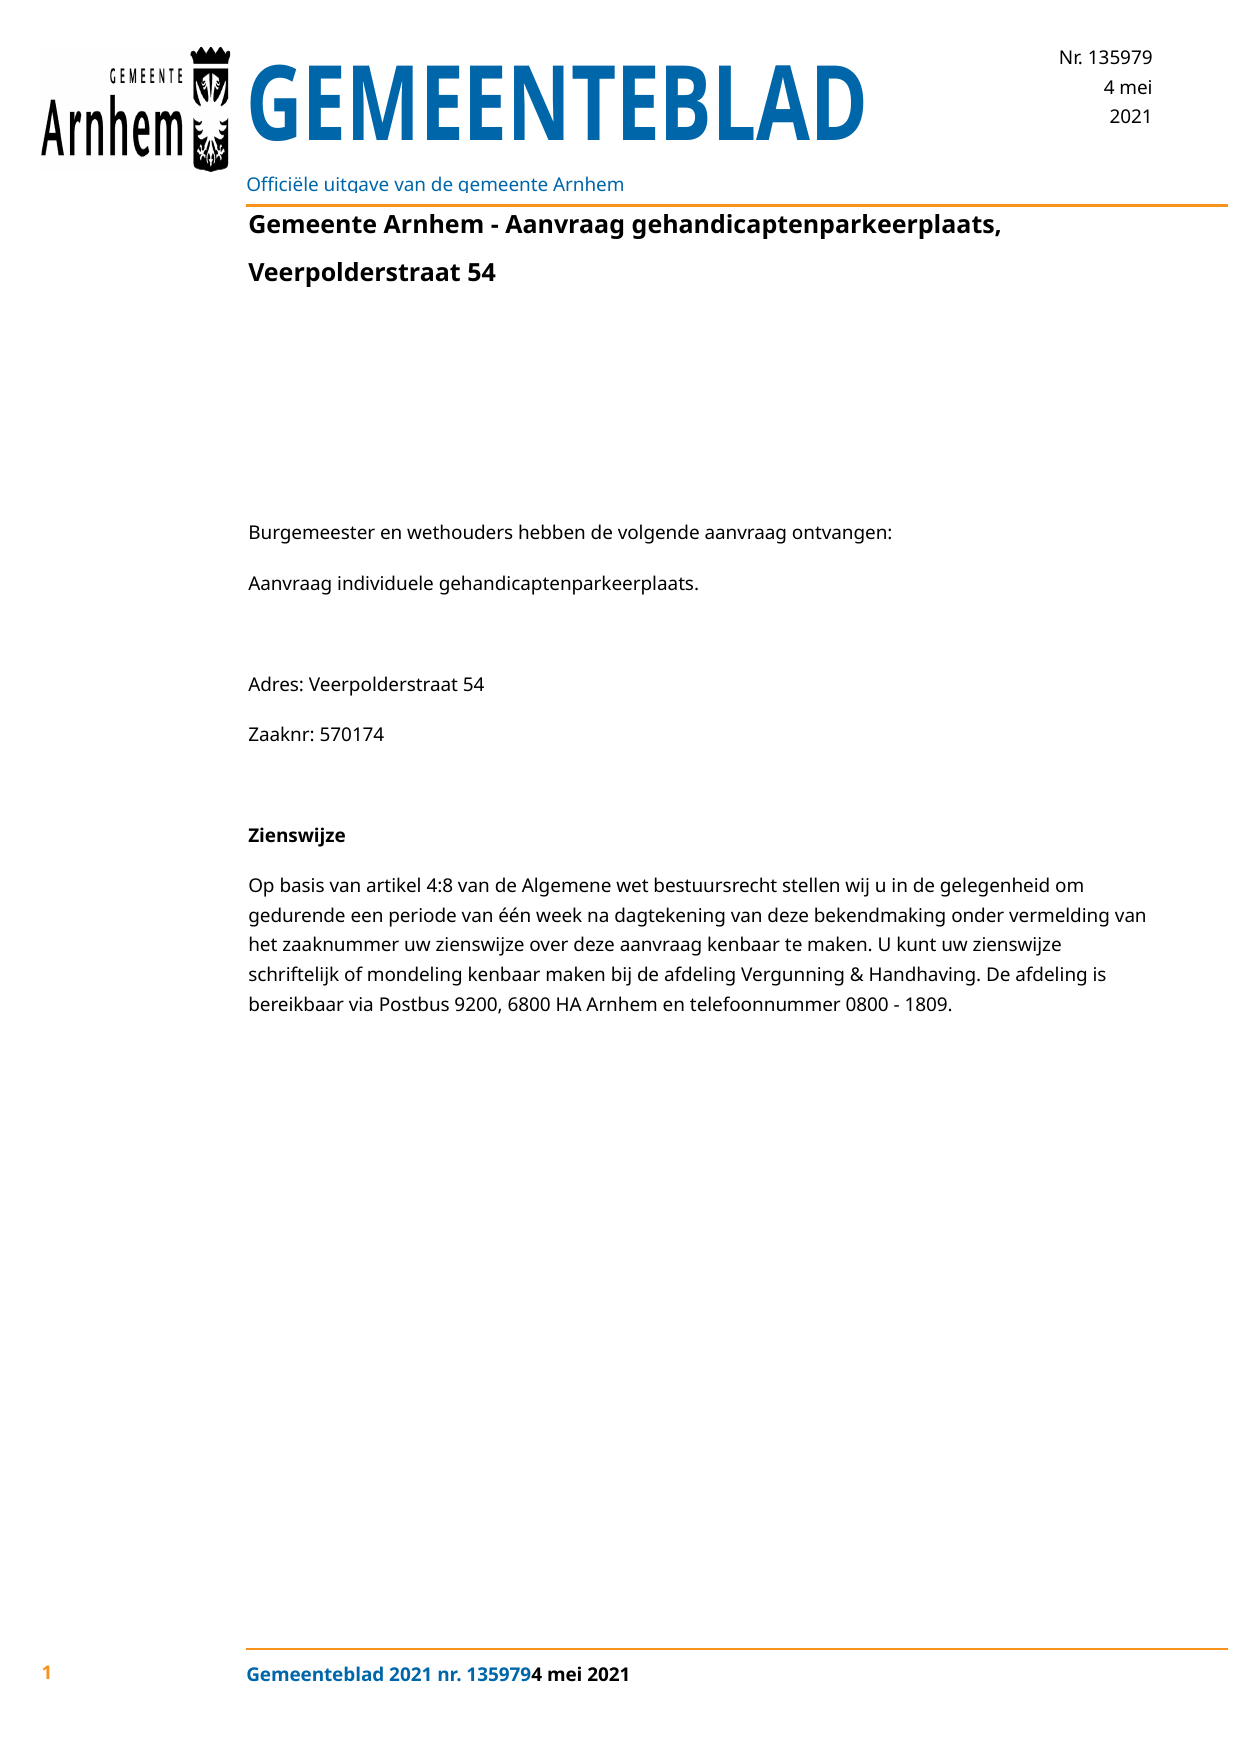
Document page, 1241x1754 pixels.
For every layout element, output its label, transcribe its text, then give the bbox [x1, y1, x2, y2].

text Gemeente Arnhem - Aanvraag gehandicaptenparkeerplaats, Veerpolderstraat 54 [248, 207, 1152, 288]
text Aanvraag individuele gehandicaptenparkeerplaats. [248, 570, 1152, 596]
text Op basis van artikel 4:8 van de Algemene wet bestuursrecht stellen wij u in de gelegenheid om gedurende een periode van één week na dagtekening van deze bekendmaking onder vermelding van het zaaknummer uw zienswijze over deze aanvraag kenbaar te maken. U kunt uw zienswijze schriftelijk of mondeling kenbaar maken bij de afdeling Vergunning & Handhaving. De afdeling is bereikbaar via Postbus 9200, 6800 HA Arnhem en telefoonnummer 0800 - 1809. [248, 872, 1152, 1017]
text Burgemeester en wethouders hebben de volgende aanvraag ontvangen: [248, 519, 1152, 545]
text Zaaknr: 570174 [248, 721, 1152, 747]
text Adres: Veerpolderstraat 54 [248, 671, 1152, 697]
picture [41, 47, 231, 172]
text Zienswijze [248, 822, 1152, 848]
